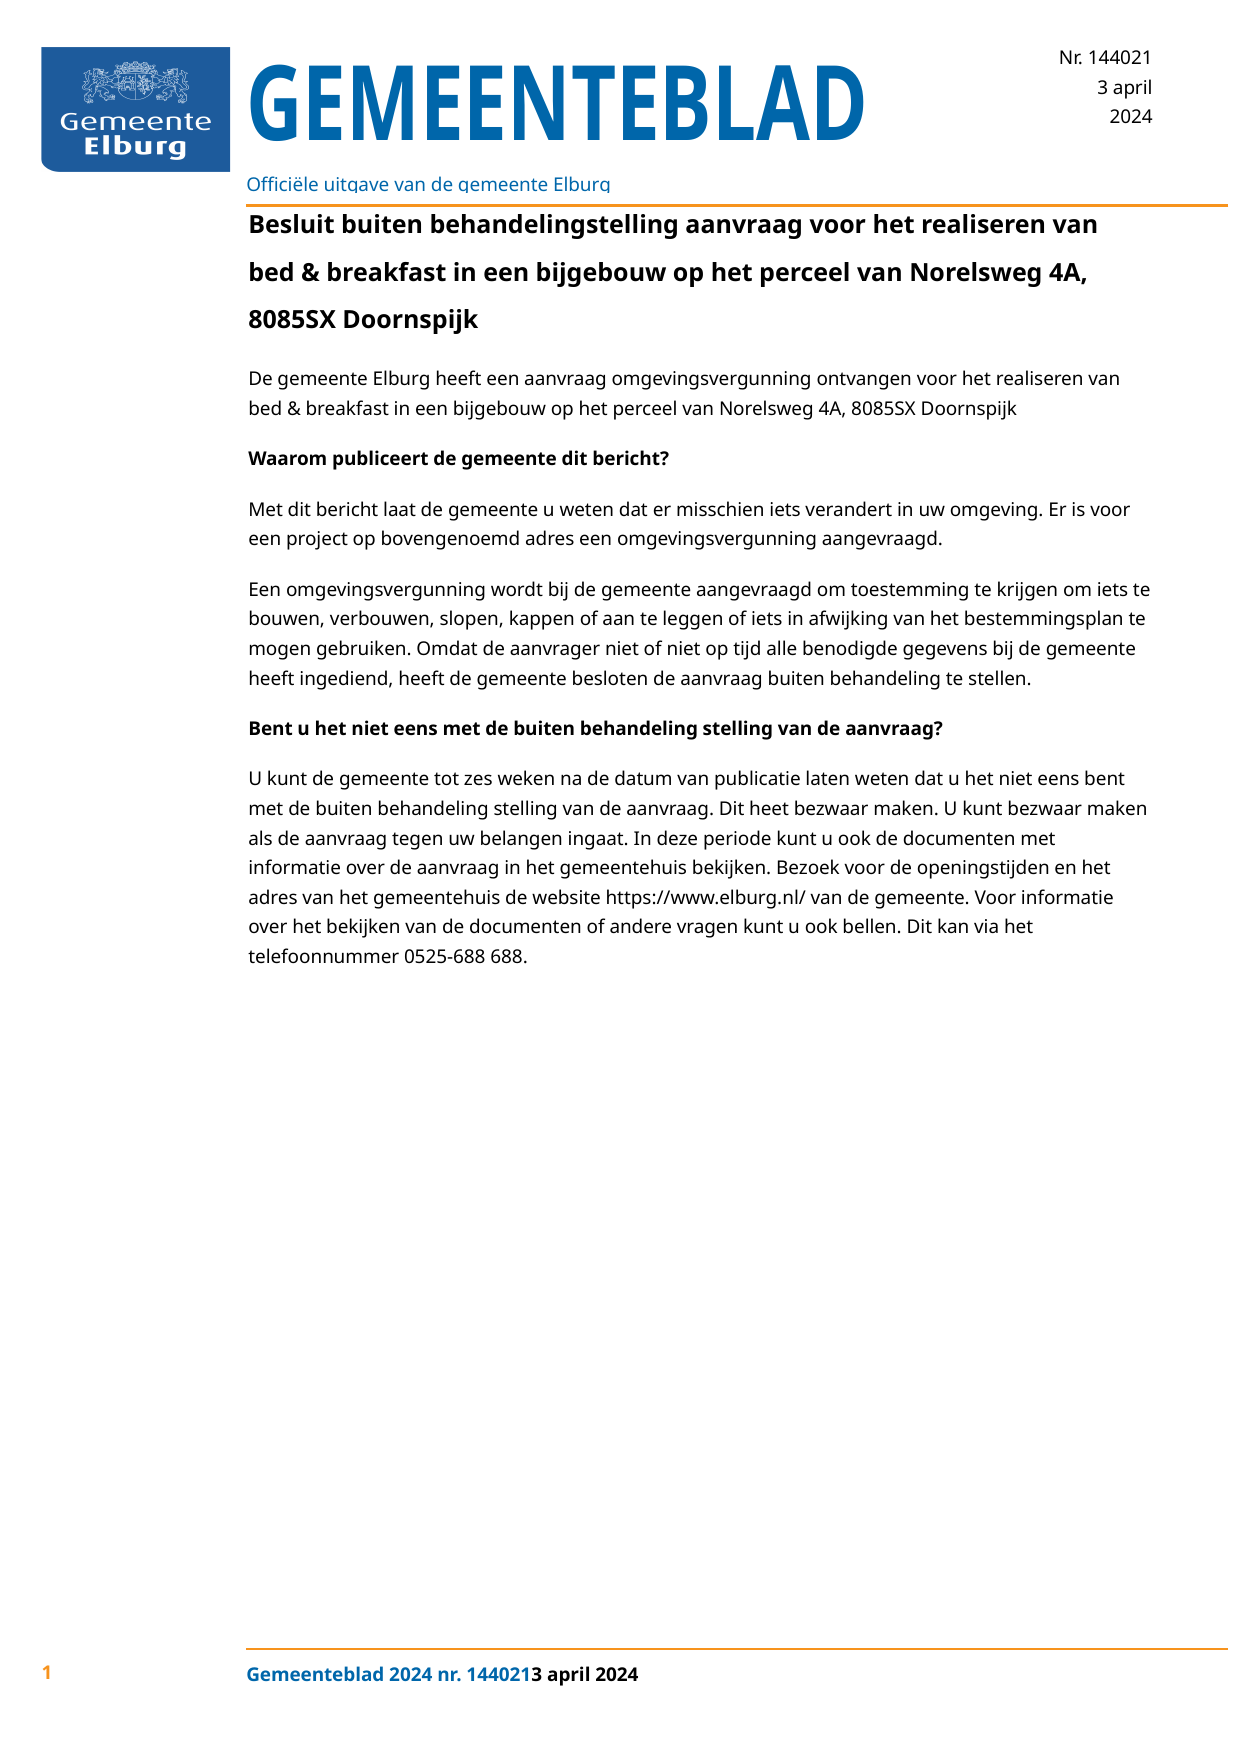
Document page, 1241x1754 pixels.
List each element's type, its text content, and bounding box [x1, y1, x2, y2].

text Bent u het niet eens met de buiten behandeling stelling van de aanvraag? [248, 715, 1152, 741]
picture [41, 47, 231, 172]
text Met dit bericht laat de gemeente u weten dat er misschien iets verandert in uw omgeving. Er is voor een project op bovengenoemd adres een omgevingsvergunning aangevraagd. [248, 496, 1152, 551]
text U kunt de gemeente tot zes weken na de datum van publicatie laten weten dat u het niet eens bent met de buiten behandeling stelling van de aanvraag. Dit heet bezwaar maken. U kunt bezwaar maken als de aanvraag tegen uw belangen ingaat. In deze periode kunt u ook de documenten met informatie over de aanvraag in het gemeentehuis bekijken. Bezoek voor de openingstijden en het adres van het gemeentehuis de website https://www.elburg.nl/ van de gemeente. Voor informatie over het bekijken van de documenten of andere vragen kunt u ook bellen. Dit kan via het telefoonnummer 0525-688 688. [248, 766, 1152, 969]
text Waarom publiceert de gemeente dit bericht? [248, 446, 1152, 471]
text Besluit buiten behandelingstelling aanvraag voor het realiseren van bed & breakfast in een bijgebouw op het perceel van Norelsweg 4A, 8085SX Doornspijk [248, 207, 1152, 336]
text Een omgevingsvergunning wordt bij de gemeente aangevraagd om toestemming te krijgen om iets te bouwen, verbouwen, slopen, kappen of aan te leggen of iets in afwijking van het bestemmingsplan te mogen gebruiken. Omdat de aanvrager niet of niet op tijd alle benodigde gegevens bij de gemeente heeft ingediend, heeft de gemeente besloten de aanvraag buiten behandeling te stellen. [248, 576, 1152, 690]
text De gemeente Elburg heeft een aanvraag omgevingsvergunning ontvangen voor het realiseren van bed & breakfast in een bijgebouw op het perceel van Norelsweg 4A, 8085SX Doornspijk [248, 366, 1152, 421]
